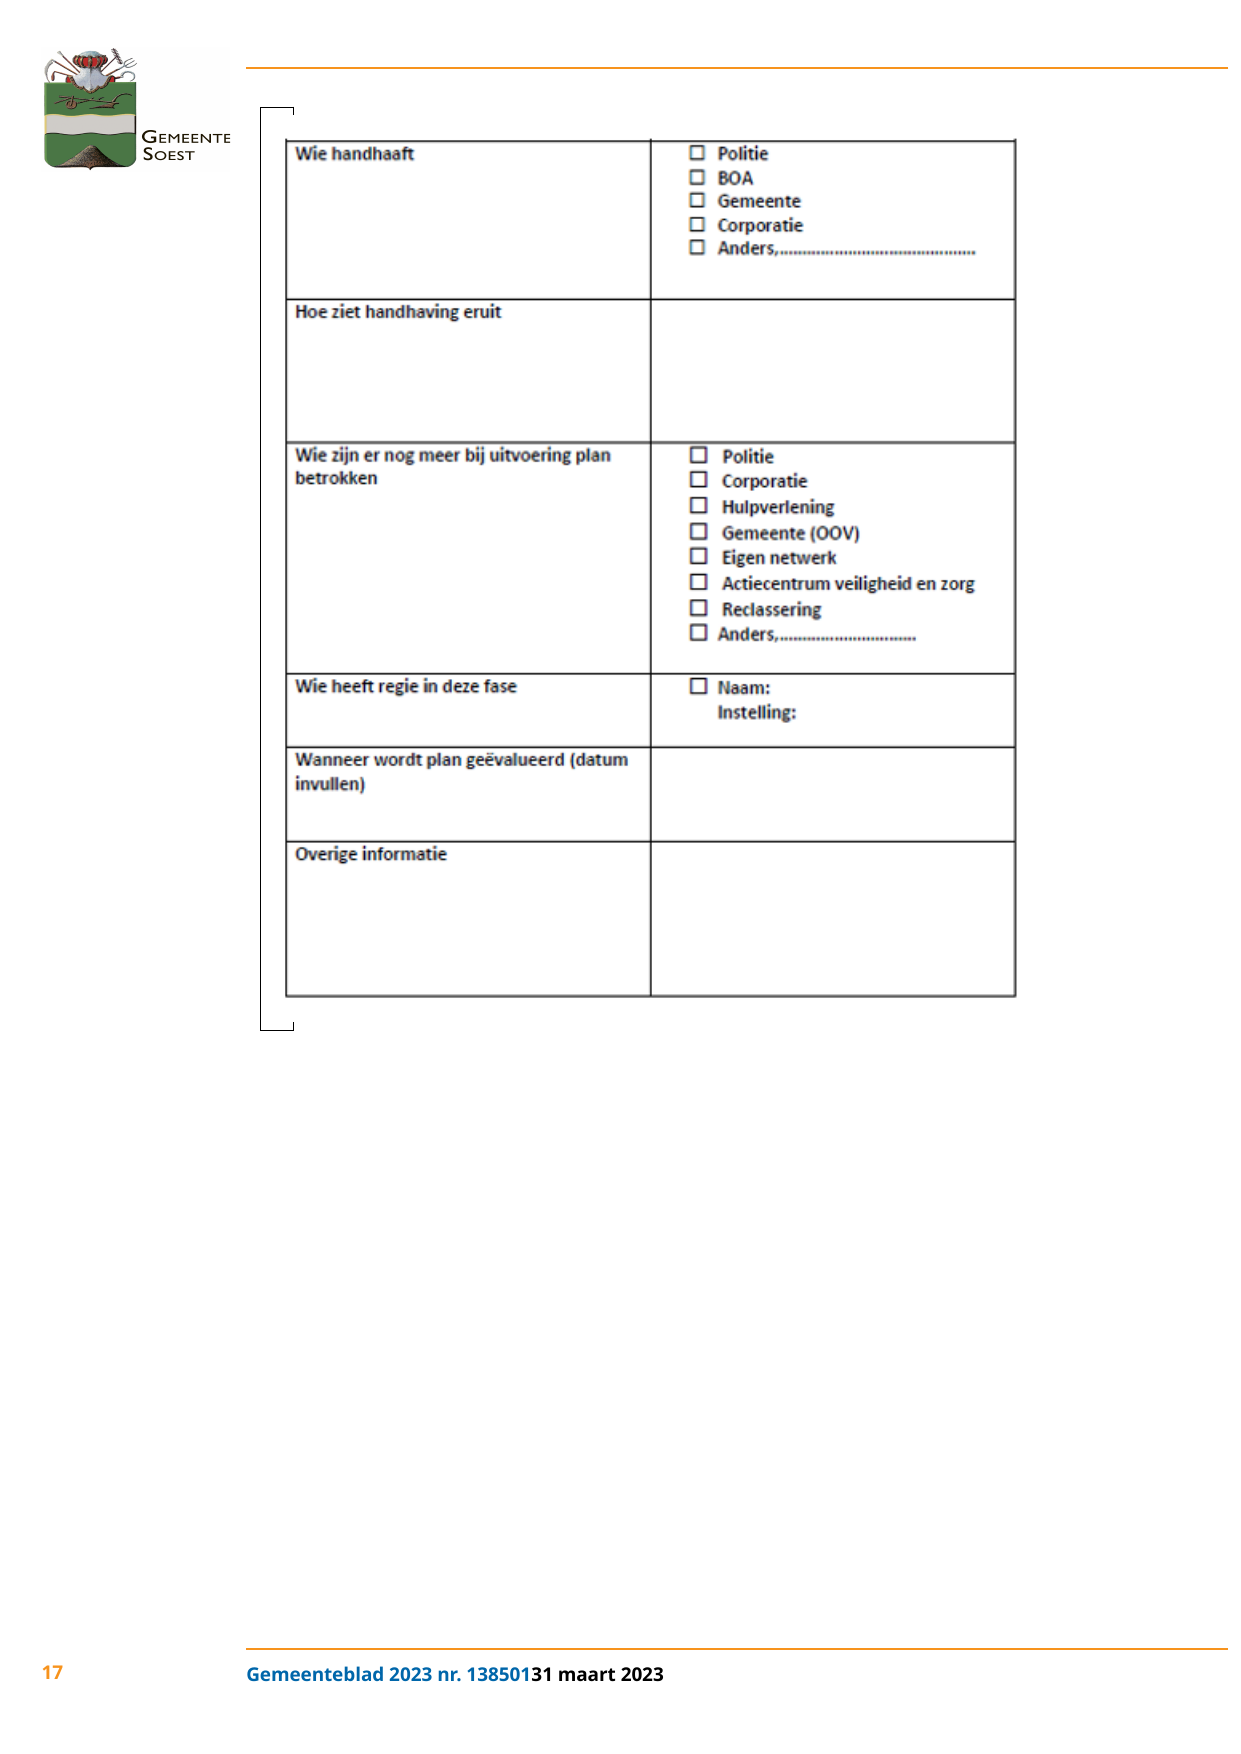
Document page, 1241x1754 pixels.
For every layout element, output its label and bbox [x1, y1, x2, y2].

picture [41, 47, 231, 172]
picture [268, 115, 1036, 1022]
